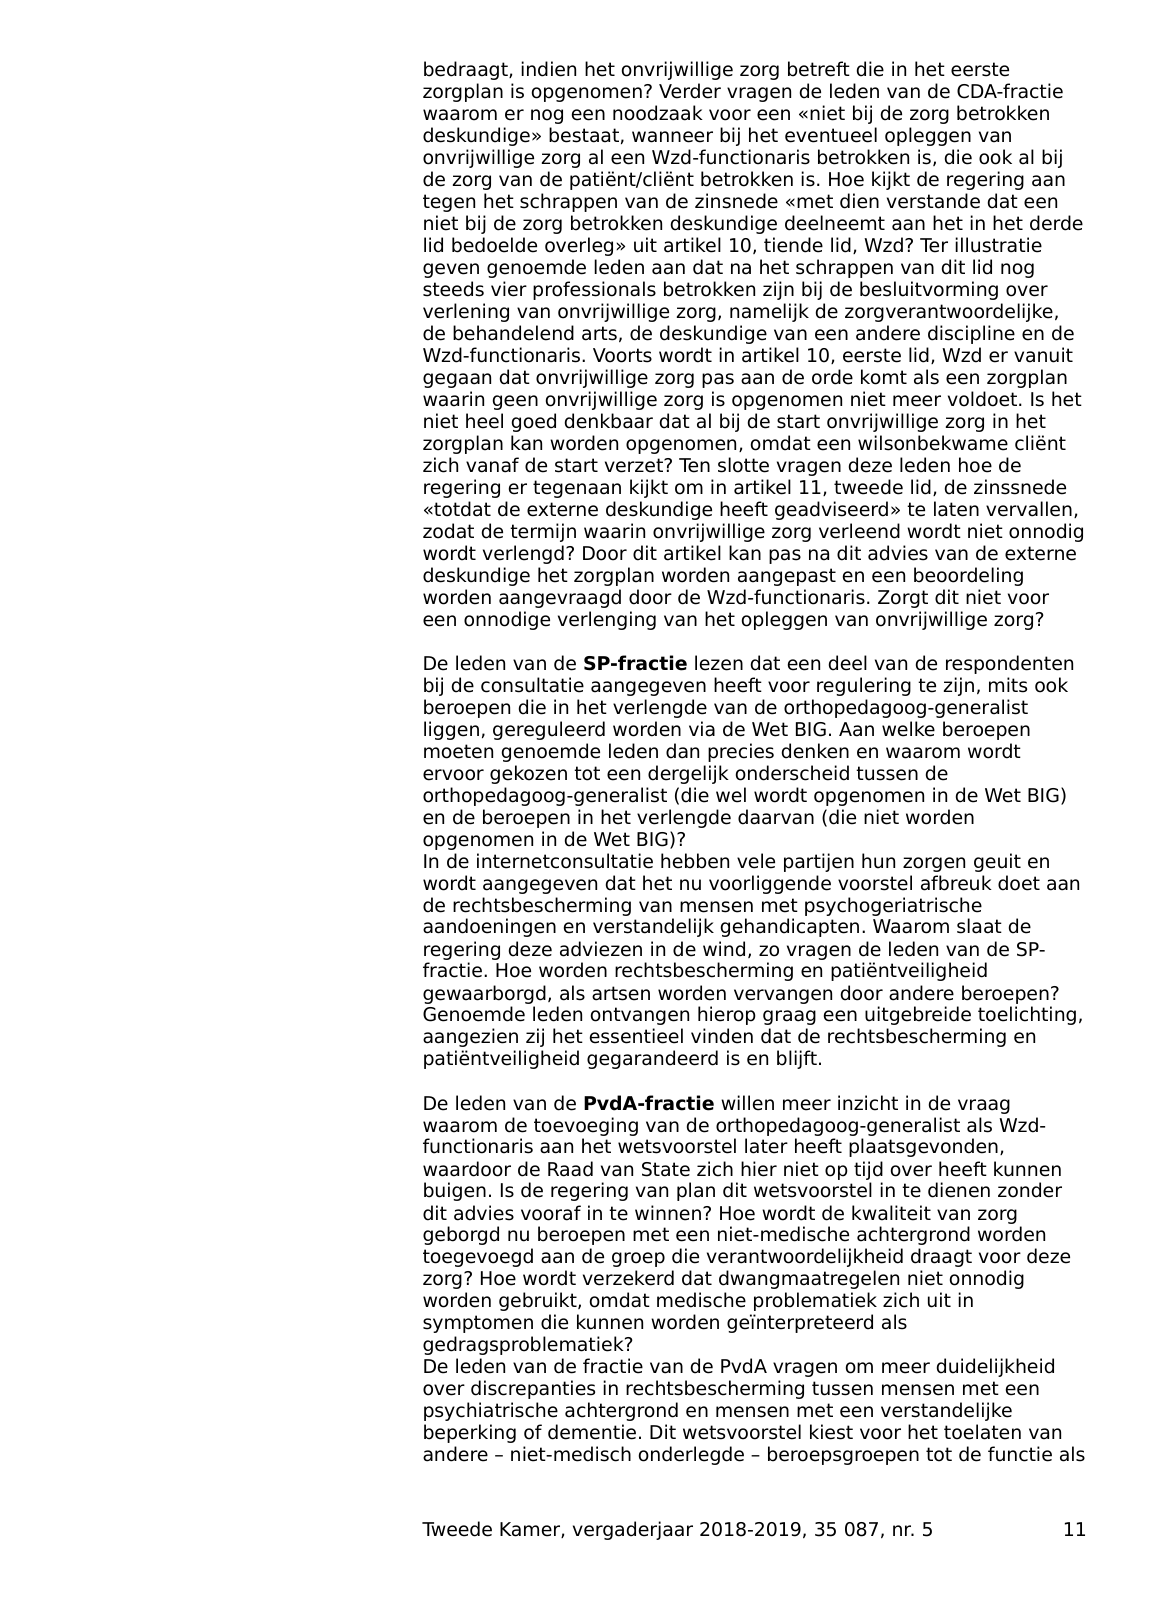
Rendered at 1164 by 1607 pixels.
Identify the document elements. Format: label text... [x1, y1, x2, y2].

text bedraagt, indien het onvrijwillige zorg betreft die in het eerste zorgplan is opgenomen? Verder vragen de leden van de CDA-fractie waarom er nog een noodzaak voor een «niet bij de zorg betrokken deskundige» bestaat, wanneer bij het eventueel opleggen van onvrijwillige zorg al een Wzd-functionaris betrokken is, die ook al bij de zorg van de patiënt/cliënt betrokken is. Hoe kijkt de regering aan tegen het schrappen van de zinsnede «met dien verstande dat een niet bij de zorg betrokken deskundige deelneemt aan het in het derde lid bedoelde overleg» uit artikel 10, tiende lid, Wzd? Ter illustratie geven genoemde leden aan dat na het schrappen van dit lid nog steeds vier professionals betrokken zijn bij de besluitvorming over verlening van onvrijwillige zorg, namelijk de zorgverantwoordelijke, de behandelend arts, de deskundige van een andere discipline en de Wzd-functionaris. Voorts wordt in artikel 10, eerste lid, Wzd er vanuit gegaan dat onvrijwillige zorg pas aan de orde komt als een zorgplan waarin geen onvrijwillige zorg is opgenomen niet meer voldoet. Is het niet heel goed denkbaar dat al bij de start onvrijwillige zorg in het zorgplan kan worden opgenomen, omdat een wilsonbekwame cliënt zich vanaf de start verzet? Ten slotte vragen deze leden hoe de regering er tegenaan kijkt om in artikel 11, tweede lid, de zinssnede «totdat de externe deskundige heeft geadviseerd» te laten vervallen, zodat de termijn waarin onvrijwillige zorg verleend wordt niet onnodig wordt verlengd? Door dit artikel kan pas na dit advies van de externe deskundige het zorgplan worden aangepast en een beoordeling worden aangevraagd door de Wzd-functionaris. Zorgt dit niet voor een onnodige verlenging van het opleggen van onvrijwillige zorg? [422, 59, 1087, 631]
text De leden van de PvdA-fractie willen meer inzicht in de vraag waarom de toevoeging van de orthopedagoog-generalist als Wzd-functionaris aan het wetsvoorstel later heeft plaatsgevonden, waardoor de Raad van State zich hier niet op tijd over heeft kunnen buigen. Is de regering van plan dit wetsvoorstel in te dienen zonder dit advies vooraf in te winnen? Hoe wordt de kwaliteit van zorg geborgd nu beroepen met een niet-medische achtergrond worden toegevoegd aan de groep die verantwoordelijkheid draagt voor deze zorg? Hoe wordt verzekerd dat dwangmaatregelen niet onnodig worden gebruikt, omdat medische problematiek zich uit in symptomen die kunnen worden geïnterpreteerd als gedragsproblematiek? [422, 1092, 1087, 1356]
text De leden van de SP-fractie lezen dat een deel van de respondenten bij de consultatie aangegeven heeft voor regulering te zijn, mits ook beroepen die in het verlengde van de orthopedagoog-generalist liggen, gereguleerd worden via de Wet BIG. Aan welke beroepen moeten genoemde leden dan precies denken en waarom wordt ervoor gekozen tot een dergelijk onderscheid tussen de orthopedagoog-generalist (die wel wordt opgenomen in de Wet BIG) en de beroepen in het verlengde daarvan (die niet worden opgenomen in de Wet BIG)? [422, 653, 1087, 851]
text De leden van de fractie van de PvdA vragen om meer duidelijkheid over discrepanties in rechtsbescherming tussen mensen met een psychiatrische achtergrond en mensen met een verstandelijke beperking of dementie. Dit wetsvoorstel kiest voor het toelaten van andere – niet-medisch onderlegde – beroepsgroepen tot de functie als [422, 1356, 1087, 1466]
text In de internetconsultatie hebben vele partijen hun zorgen geuit en wordt aangegeven dat het nu voorliggende voorstel afbreuk doet aan de rechtsbescherming van mensen met psychogeriatrische aandoeningen en verstandelijk gehandicapten. Waarom slaat de regering deze adviezen in de wind, zo vragen de leden van de SP-fractie. Hoe worden rechtsbescherming en patiëntveiligheid gewaarborgd, als artsen worden vervangen door andere beroepen? Genoemde leden ontvangen hierop graag een uitgebreide toelichting, aangezien zij het essentieel vinden dat de rechtsbescherming en patiëntveiligheid gegarandeerd is en blijft. [422, 851, 1087, 1070]
